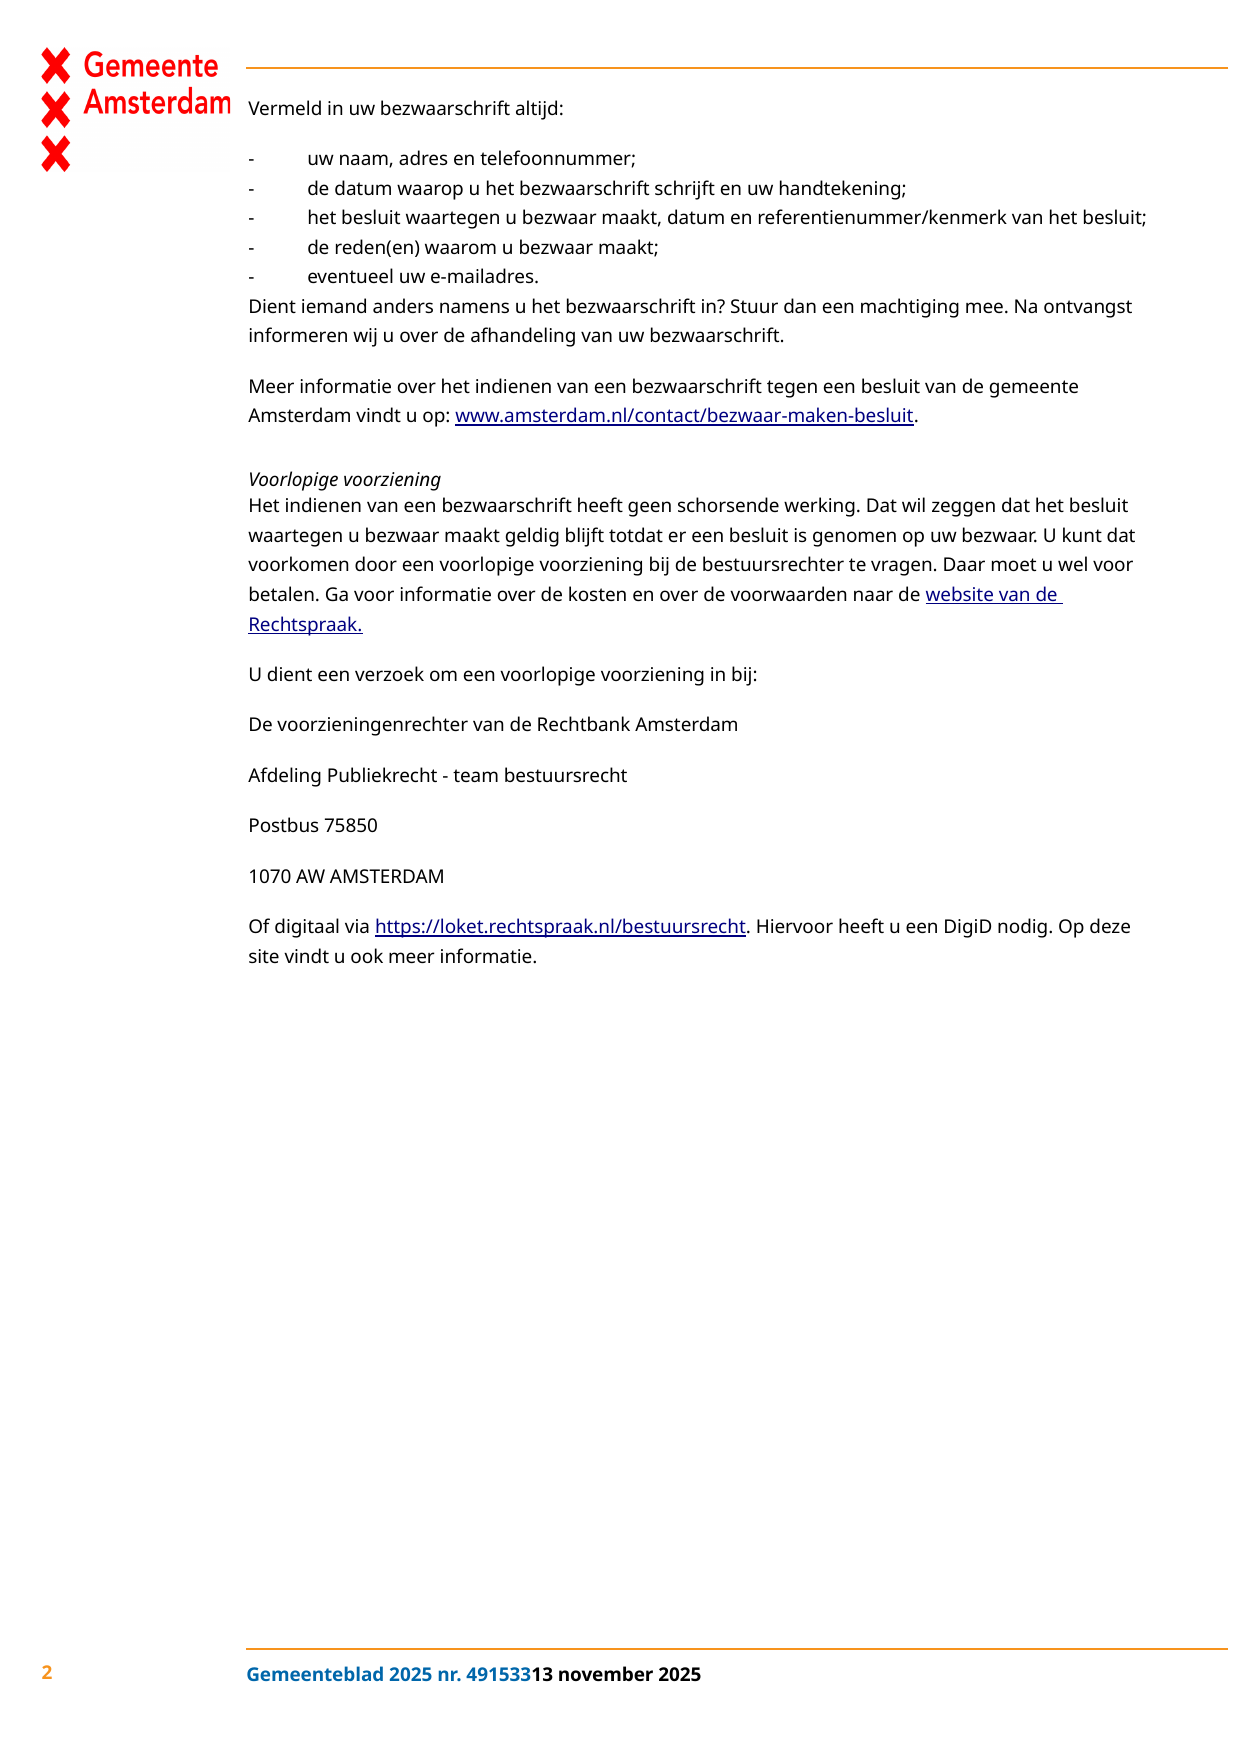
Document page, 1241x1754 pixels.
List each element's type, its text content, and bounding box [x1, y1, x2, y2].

text Afdeling Publiekrecht - team bestuursrecht [248, 762, 1152, 788]
list uw naam, adres en telefoonnummer; [248, 145, 1152, 171]
text 1070 AW AMSTERDAM [248, 863, 1152, 888]
text Postbus 75850 [248, 812, 1152, 838]
list het besluit waartegen u bezwaar maakt, datum en referentienummer/kenmerk van het besluit; [248, 204, 1152, 230]
list de reden(en) waarom u bezwaar maakt; [248, 234, 1152, 260]
text De voorzieningenrechter van de Rechtbank Amsterdam [248, 712, 1152, 737]
picture [41, 47, 231, 172]
text Voorlopige voorziening [248, 467, 1152, 492]
text Het indienen van een bezwaarschrift heeft geen schorsende werking. Dat wil zeggen dat het besluit waartegen u bezwaar maakt geldig blijft totdat er een besluit is genomen op uw bezwaar. U kunt dat voorkomen door een voorlopige voorziening bij de bestuursrechter te vragen. Daar moet u wel voor betalen. Ga voor informatie over de kosten en over de voorwaarden naar de website van de Rechtspraak. [248, 492, 1152, 636]
list eventueel uw e-mailadres. [248, 263, 1152, 289]
text Meer informatie over het indienen van een bezwaarschrift tegen een besluit van de gemeente Amsterdam vindt u op: www.amsterdam.nl/contact/bezwaar-maken-besluit. [248, 373, 1152, 428]
text Dient iemand anders namens u het bezwaarschrift in? Stuur dan een machtiging mee. Na ontvangst informeren wij u over de afhandeling van uw bezwaarschrift. [248, 293, 1152, 348]
text Vermeld in uw bezwaarschrift altijd: [248, 95, 1152, 121]
list de datum waarop u het bezwaarschrift schrijft en uw handtekening; [248, 175, 1152, 201]
text Of digitaal via https://loket.rechtspraak.nl/bestuursrecht. Hiervoor heeft u een DigiD nodig. Op deze site vindt u ook meer informatie. [248, 913, 1152, 968]
text U dient een verzoek om een voorlopige voorziening in bij: [248, 661, 1152, 687]
